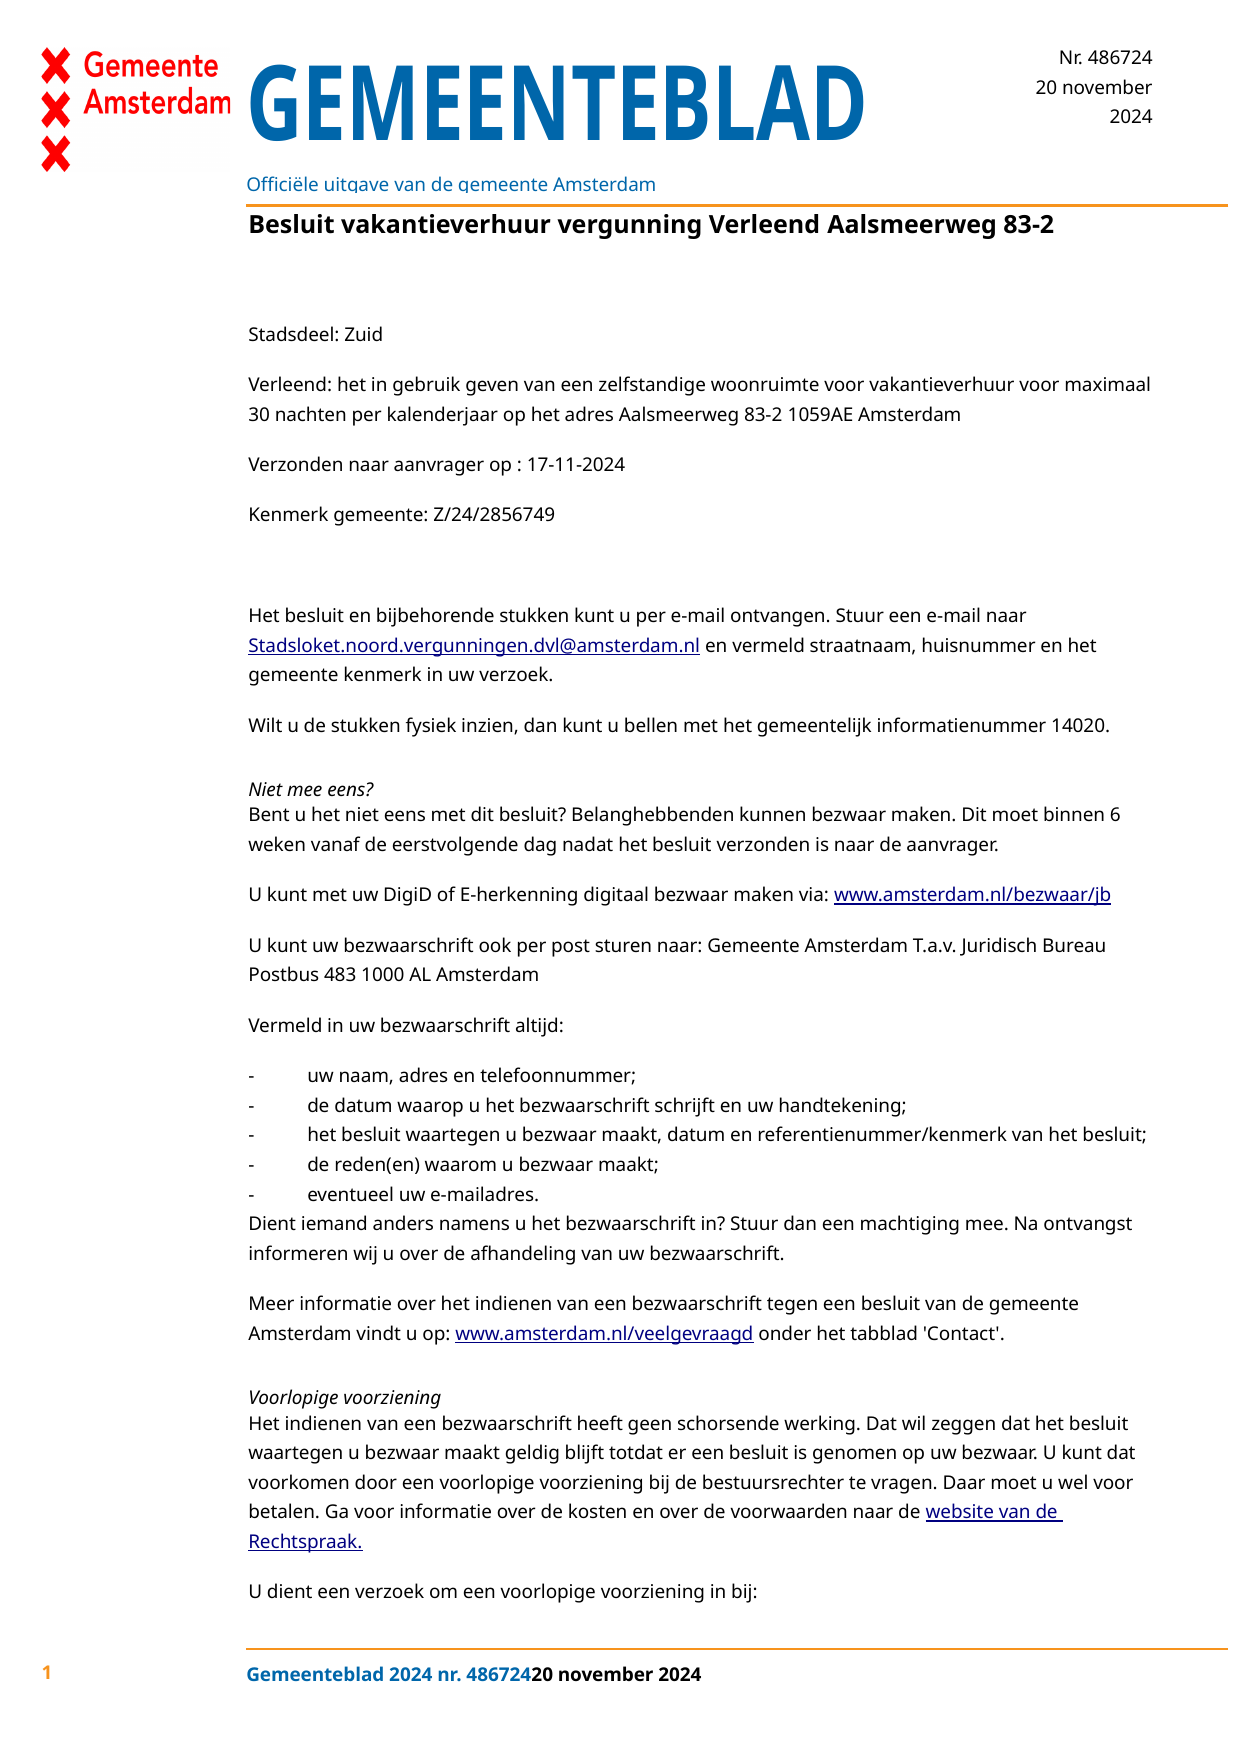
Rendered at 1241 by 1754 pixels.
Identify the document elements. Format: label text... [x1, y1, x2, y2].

text Wilt u de stukken fysiek inzien, dan kunt u bellen met het gemeentelijk informatienummer 14020. [248, 712, 1152, 738]
text Meer informatie over het indienen van een bezwaarschrift tegen een besluit van de gemeente Amsterdam vindt u op: www.amsterdam.nl/veelgevraagd onder het tabblad 'Contact'. [248, 1290, 1152, 1346]
text Het besluit en bijbehorende stukken kunt u per e-mail ontvangen. Stuur een e-mail naar Stadsloket.noord.vergunningen.dvl@amsterdam.nl en vermeld straatnaam, huisnummer en het gemeente kenmerk in uw verzoek. [248, 602, 1152, 687]
text Vermeld in uw bezwaarschrift altijd: [248, 1012, 1152, 1038]
text U kunt uw bezwaarschrift ook per post sturen naar: Gemeente Amsterdam T.a.v. Juridisch Bureau Postbus 483 1000 AL Amsterdam [248, 932, 1152, 987]
text U kunt met uw DigiD of E-herkenning digitaal bezwaar maken via: www.amsterdam.nl/bezwaar/jb [248, 882, 1152, 907]
text Besluit vakantieverhuur vergunning Verleend Aalsmeerweg 83-2 [248, 207, 1152, 241]
picture [41, 47, 231, 172]
text Verzonden naar aanvrager op : 17-11-2024 [248, 451, 1152, 477]
text U dient een verzoek om een voorlopige voorziening in bij: [248, 1578, 1152, 1604]
list het besluit waartegen u bezwaar maakt, datum en referentienummer/kenmerk van het besluit; [248, 1122, 1152, 1147]
text Niet mee eens? [248, 776, 1152, 802]
list eventueel uw e-mailadres. [248, 1181, 1152, 1207]
list de reden(en) waarom u bezwaar maakt; [248, 1151, 1152, 1177]
text Het indienen van een bezwaarschrift heeft geen schorsende werking. Dat wil zeggen dat het besluit waartegen u bezwaar maakt geldig blijft totdat er een besluit is genomen op uw bezwaar. U kunt dat voorkomen door een voorlopige voorziening bij de bestuursrechter te vragen. Daar moet u wel voor betalen. Ga voor informatie over de kosten en over de voorwaarden naar de website van de Rechtspraak. [248, 1410, 1152, 1554]
text Stadsdeel: Zuid [248, 321, 1152, 346]
text Kenmerk gemeente: Z/24/2856749 [248, 502, 1152, 527]
text Voorlopige voorziening [248, 1384, 1152, 1410]
text Dient iemand anders namens u het bezwaarschrift in? Stuur dan een machtiging mee. Na ontvangst informeren wij u over de afhandeling van uw bezwaarschrift. [248, 1210, 1152, 1266]
list uw naam, adres en telefoonnummer; [248, 1062, 1152, 1088]
text Verleend: het in gebruik geven van een zelfstandige woonruimte voor vakantieverhuur voor maximaal 30 nachten per kalenderjaar op het adres Aalsmeerweg 83-2 1059AE Amsterdam [248, 371, 1152, 426]
text Bent u het niet eens met dit besluit? Belanghebbenden kunnen bezwaar maken. Dit moet binnen 6 weken vanaf de eerstvolgende dag nadat het besluit verzonden is naar de aanvrager. [248, 802, 1152, 857]
list de datum waarop u het bezwaarschrift schrijft en uw handtekening; [248, 1092, 1152, 1118]
